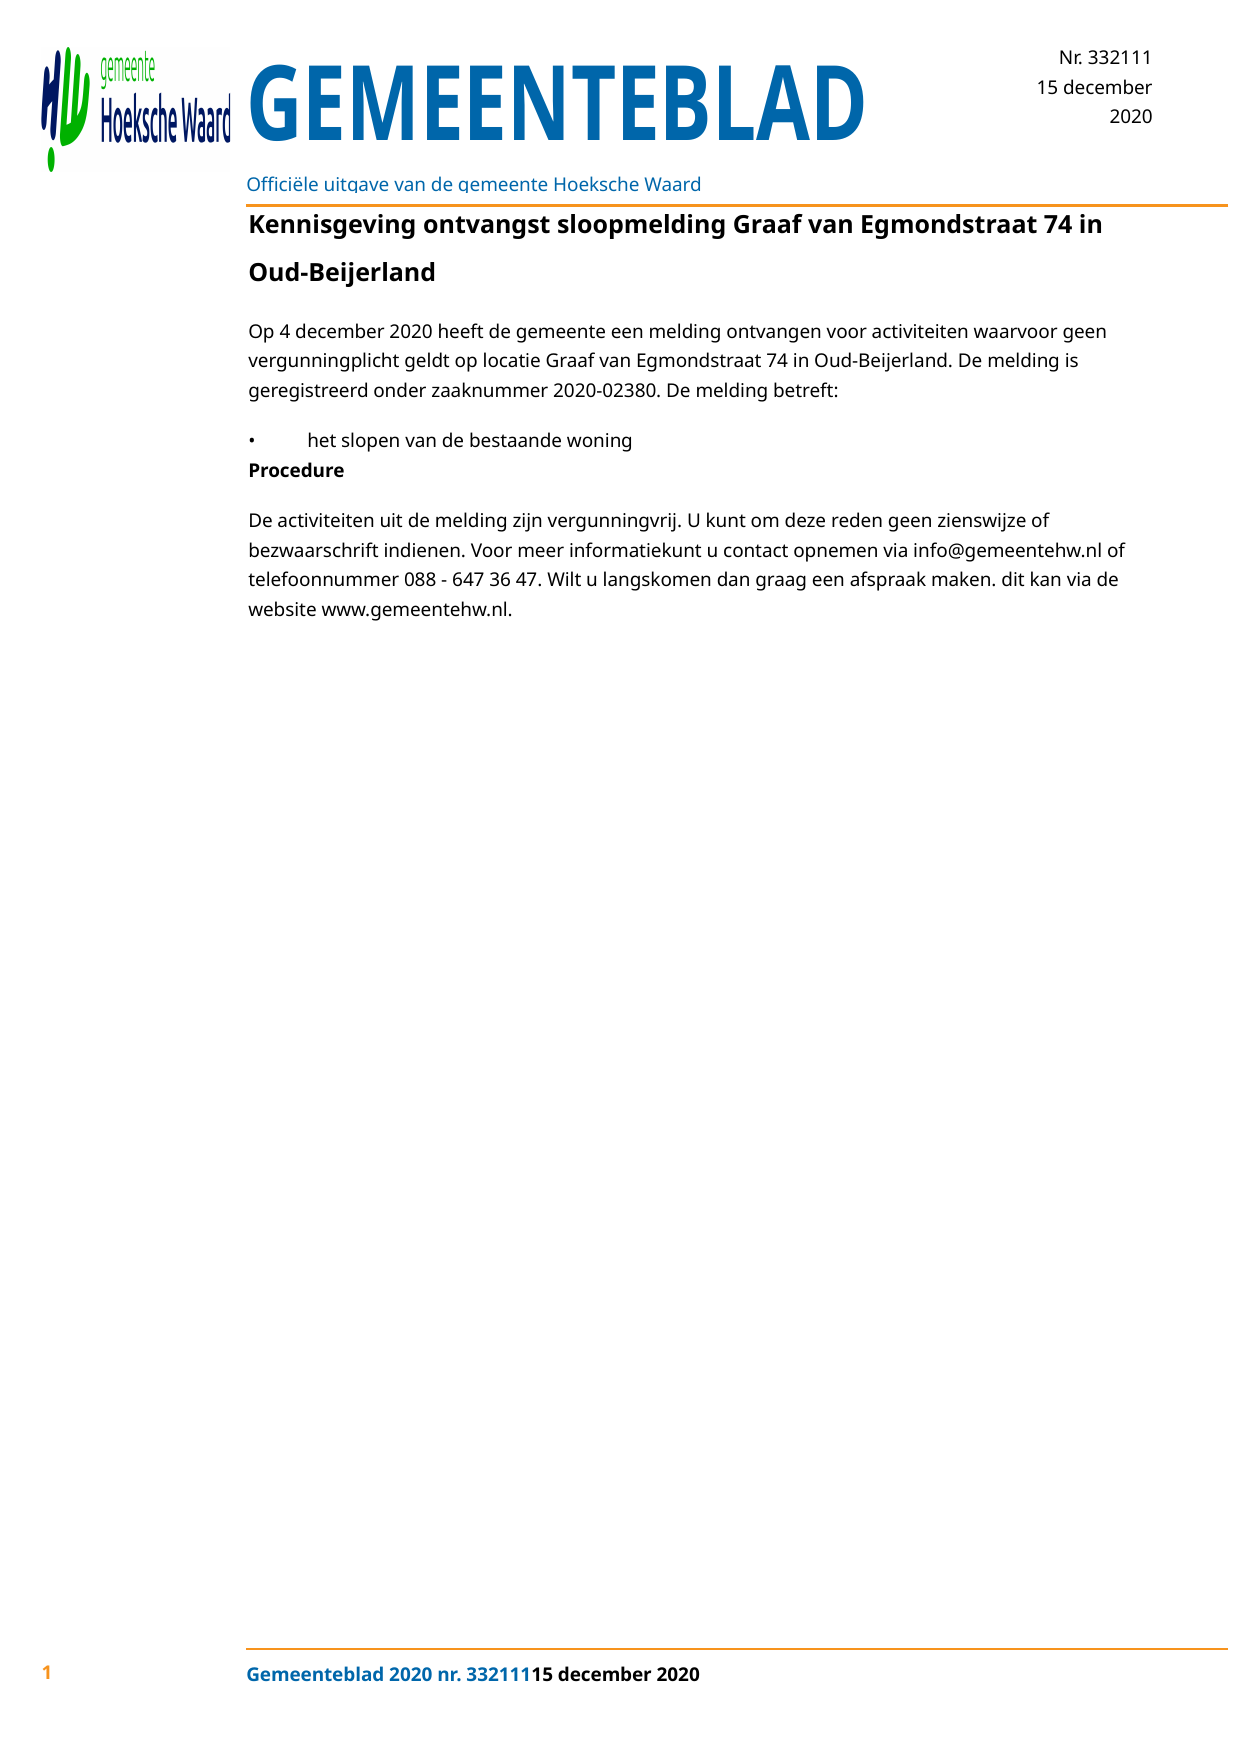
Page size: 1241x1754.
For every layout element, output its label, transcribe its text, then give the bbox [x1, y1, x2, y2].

list het slopen van de bestaande woning [248, 427, 1152, 453]
picture [41, 47, 231, 172]
text Kennisgeving ontvangst sloopmelding Graaf van Egmondstraat 74 in Oud-Beijerland [248, 207, 1152, 288]
text Op 4 december 2020 heeft de gemeente een melding ontvangen voor activiteiten waarvoor geen vergunningplicht geldt op locatie Graaf van Egmondstraat 74 in Oud-Beijerland. De melding is geregistreerd onder zaaknummer 2020-02380. De melding betreft: [248, 318, 1152, 403]
text Procedure [248, 457, 1152, 483]
text De activiteiten uit de melding zijn vergunningvrij. U kunt om deze reden geen zienswijze of bezwaarschrift indienen. Voor meer informatiekunt u contact opnemen via info@gemeentehw.nl of telefoonnummer 088 - 647 36 47. Wilt u langskomen dan graag een afspraak maken. dit kan via de website www.gemeentehw.nl. [248, 507, 1152, 622]
